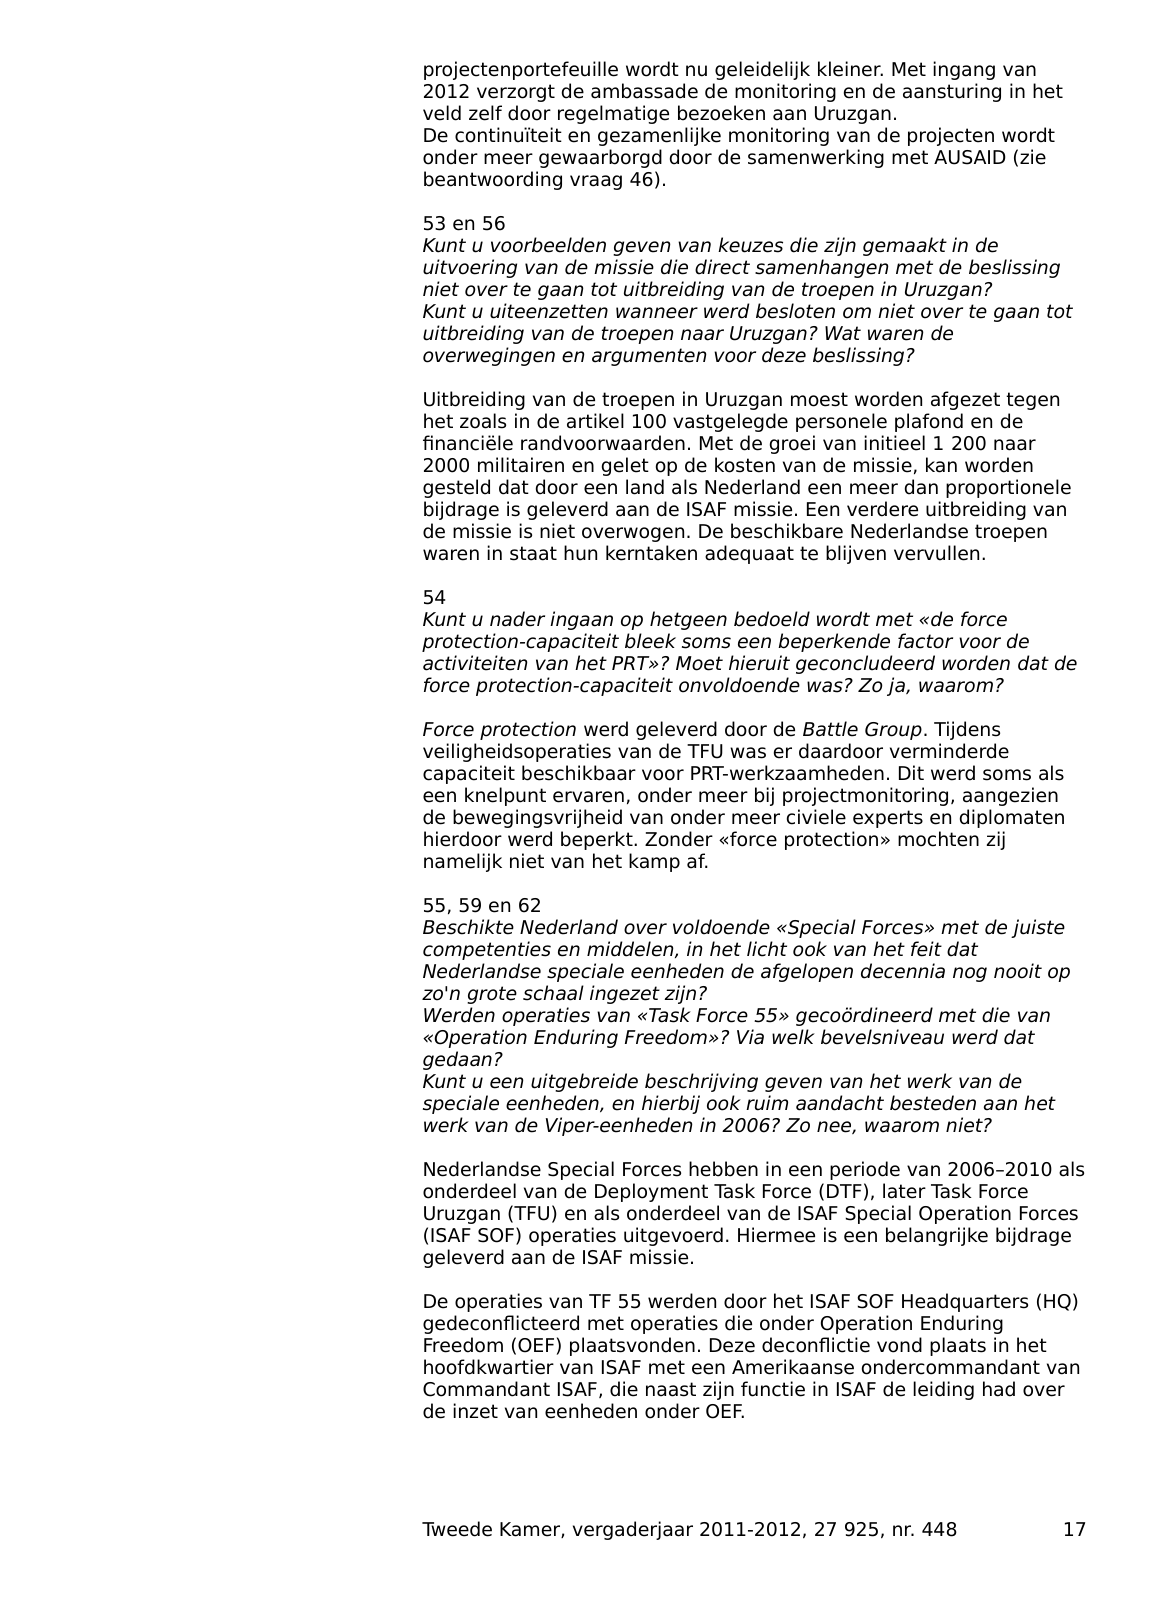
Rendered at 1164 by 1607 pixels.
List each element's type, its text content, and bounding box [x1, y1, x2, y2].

text Kunt u uiteenzetten wanneer werd besloten om niet over te gaan tot uitbreiding van de troepen naar Uruzgan? Wat waren de overwegingen en argumenten voor deze beslissing? [422, 301, 1087, 367]
text Kunt u voorbeelden geven van keuzes die zijn gemaakt in de uitvoering van de missie die direct samenhangen met de beslissing niet over te gaan tot uitbreiding van de troepen in Uruzgan? [422, 235, 1087, 301]
text Uitbreiding van de troepen in Uruzgan moest worden afgezet tegen het zoals in de artikel 100 vastgelegde personele plafond en de financiële randvoorwaarden. Met de groei van initieel 1 200 naar 2000 militairen en gelet op de kosten van de missie, kan worden gesteld dat door een land als Nederland een meer dan proportionele bijdrage is geleverd aan de ISAF missie. Een verdere uitbreiding van de missie is niet overwogen. De beschikbare Nederlandse troepen waren in staat hun kerntaken adequaat te blijven vervullen. [422, 389, 1087, 565]
text 53 en 56 [422, 213, 1087, 235]
text Werden operaties van «Task Force 55» gecoördineerd met die van «Operation Enduring Freedom»? Via welk bevelsniveau werd dat gedaan? [422, 1005, 1087, 1071]
text Nederlandse Special Forces hebben in een periode van 2006–2010 als onderdeel van de Deployment Task Force (DTF), later Task Force Uruzgan (TFU) en als onderdeel van de ISAF Special Operation Forces (ISAF SOF) operaties uitgevoerd. Hiermee is een belangrijke bijdrage geleverd aan de ISAF missie. [422, 1159, 1087, 1269]
text De continuïteit en gezamenlijke monitoring van de projecten wordt onder meer gewaarborgd door de samenwerking met AUSAID (zie beantwoording vraag 46). [422, 125, 1087, 191]
text Beschikte Nederland over voldoende «Special Forces» met de juiste competenties en middelen, in het licht ook van het feit dat Nederlandse speciale eenheden de afgelopen decennia nog nooit op zo'n grote schaal ingezet zijn? [422, 917, 1087, 1005]
text Kunt u een uitgebreide beschrijving geven van het werk van de speciale eenheden, en hierbij ook ruim aandacht besteden aan het werk van de Viper-eenheden in 2006? Zo nee, waarom niet? [422, 1071, 1087, 1137]
text projectenportefeuille wordt nu geleidelijk kleiner. Met ingang van 2012 verzorgt de ambassade de monitoring en de aansturing in het veld zelf door regelmatige bezoeken aan Uruzgan. [422, 59, 1087, 125]
text De operaties van TF 55 werden door het ISAF SOF Headquarters (HQ) gedeconflicteerd met operaties die onder Operation Enduring Freedom (OEF) plaatsvonden. Deze deconflictie vond plaats in het hoofdkwartier van ISAF met een Amerikaanse ondercommandant van Commandant ISAF, die naast zijn functie in ISAF de leiding had over de inzet van eenheden onder OEF. [422, 1291, 1087, 1423]
text Force protection werd geleverd door de Battle Group. Tijdens veiligheidsoperaties van de TFU was er daardoor verminderde capaciteit beschikbaar voor PRT-werkzaamheden. Dit werd soms als een knelpunt ervaren, onder meer bij projectmonitoring, aangezien de bewegingsvrijheid van onder meer civiele experts en diplomaten hierdoor werd beperkt. Zonder «force protection» mochten zij namelijk niet van het kamp af. [422, 719, 1087, 873]
text 54 [422, 587, 1087, 609]
text Kunt u nader ingaan op hetgeen bedoeld wordt met «de force protection-capaciteit bleek soms een beperkende factor voor de activiteiten van het PRT»? Moet hieruit geconcludeerd worden dat de force protection-capaciteit onvoldoende was? Zo ja, waarom? [422, 609, 1087, 697]
text 55, 59 en 62 [422, 895, 1087, 917]
